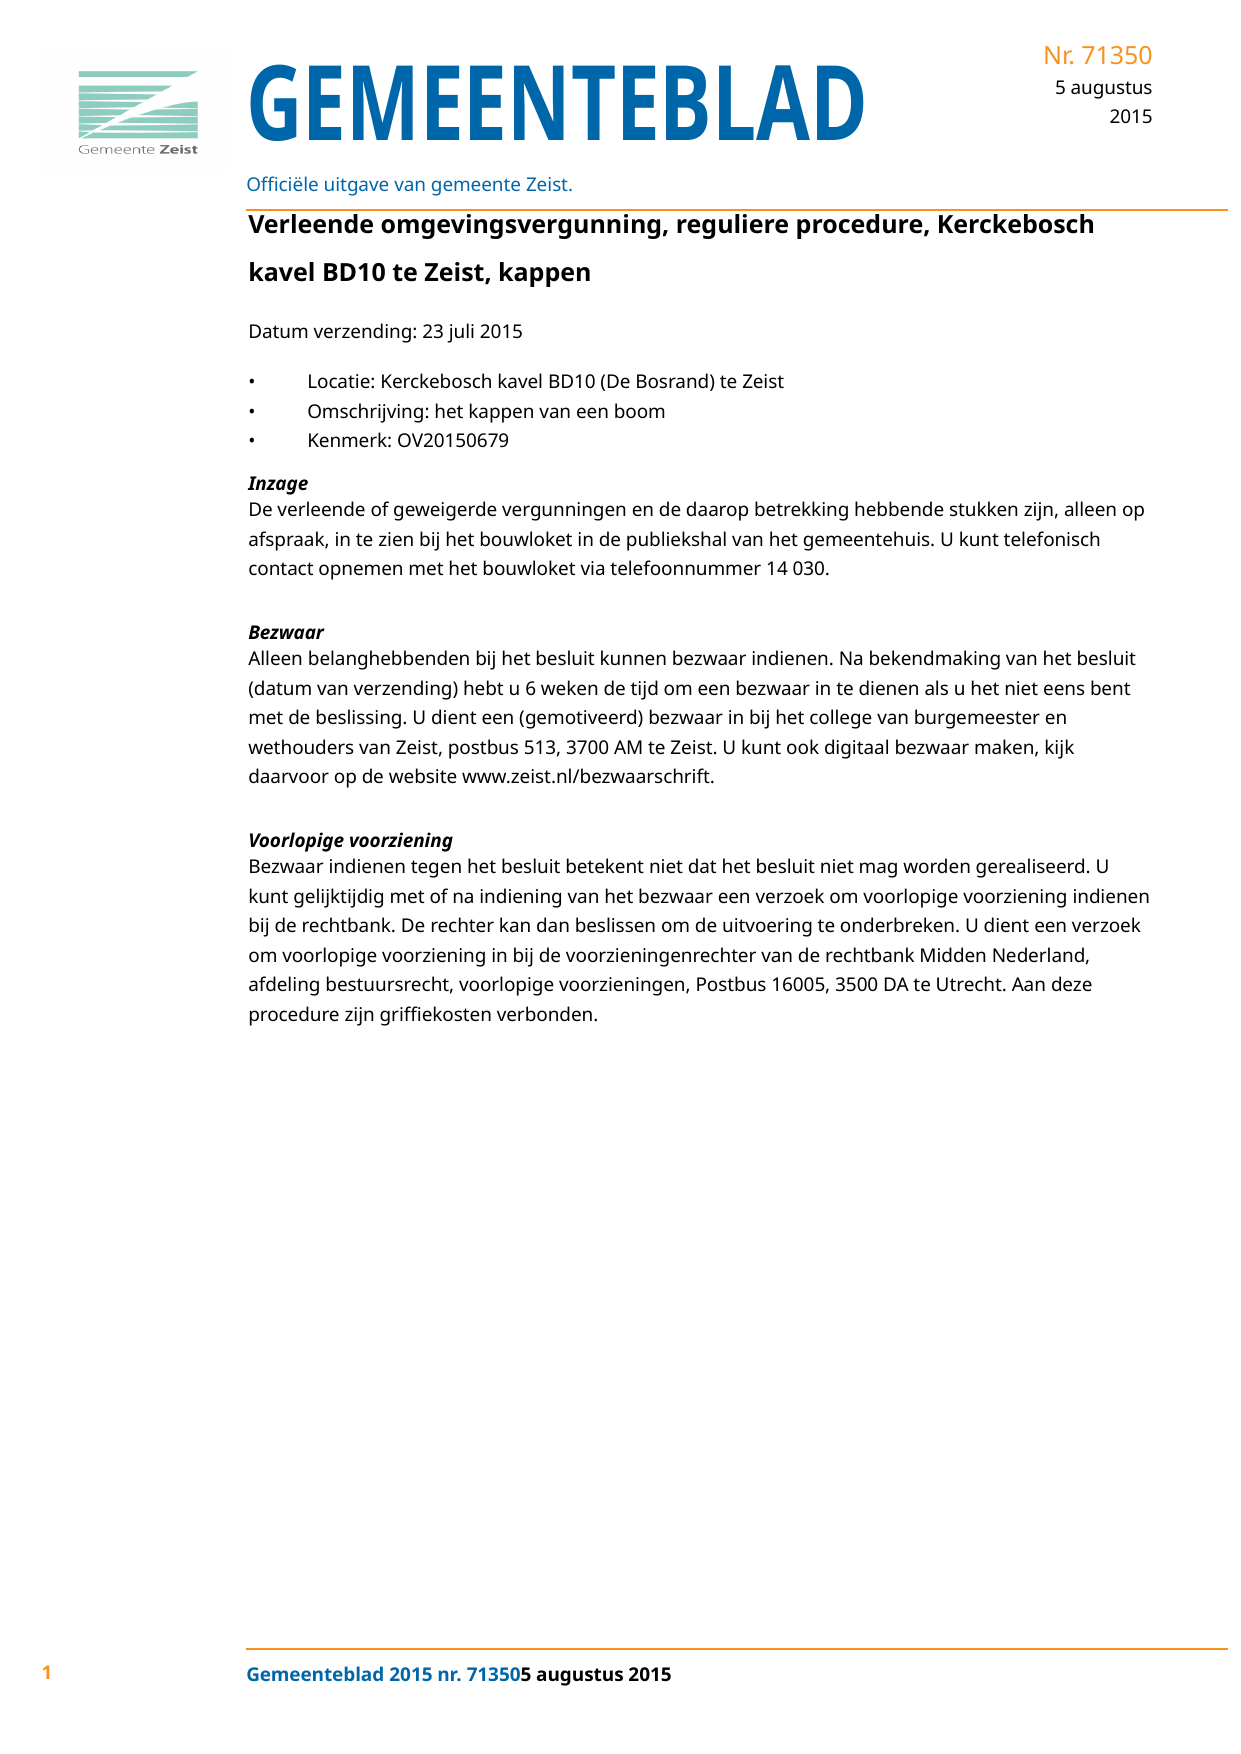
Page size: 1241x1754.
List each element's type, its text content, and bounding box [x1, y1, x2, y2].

picture [41, 47, 231, 172]
text Inzage [248, 471, 1152, 496]
list Omschrijving: het kappen van een boom [248, 398, 1152, 424]
text Datum verzending: 23 juli 2015 [248, 318, 1152, 344]
list Locatie: Kerckebosch kavel BD10 (De Bosrand) te Zeist [248, 368, 1152, 394]
text Verleende omgevingsvergunning, reguliere procedure, Kerckebosch kavel BD10 te Zeist, kappen [248, 211, 1152, 288]
text De verleende of geweigerde vergunningen en de daarop betrekking hebbende stukken zijn, alleen op afspraak, in te zien bij het bouwloket in de publiekshal van het gemeentehuis. U kunt telefonisch contact opnemen met het bouwloket via telefoonnummer 14 030. [248, 496, 1152, 581]
text Voorlopige voorziening [248, 827, 1152, 853]
text Alleen belanghebbenden bij het besluit kunnen bezwaar indienen. Na bekendmaking van het besluit (datum van verzending) hebt u 6 weken de tijd om een bezwaar in te dienen als u het niet eens bent met de beslissing. U dient een (gemotiveerd) bezwaar in bij het college van burgemeester en wethouders van Zeist, postbus 513, 3700 AM te Zeist. U kunt ook digitaal bezwaar maken, kijk daarvoor op de website www.zeist.nl/bezwaarschrift. [248, 645, 1152, 789]
text Bezwaar indienen tegen het besluit betekent niet dat het besluit niet mag worden gerealiseerd. U kunt gelijktijdig met of na indiening van het bezwaar een verzoek om voorlopige voorziening indienen bij de rechtbank. De rechter kan dan beslissen om de uitvoering te onderbreken. U dient een verzoek om voorlopige voorziening in bij de voorzieningenrechter van de rechtbank Midden Nederland, afdeling bestuursrecht, voorlopige voorzieningen, Postbus 16005, 3500 DA te Utrecht. Aan deze procedure zijn griffiekosten verbonden. [248, 853, 1152, 1027]
text Bezwaar [248, 619, 1152, 645]
list Kenmerk: OV20150679 [248, 427, 1152, 453]
